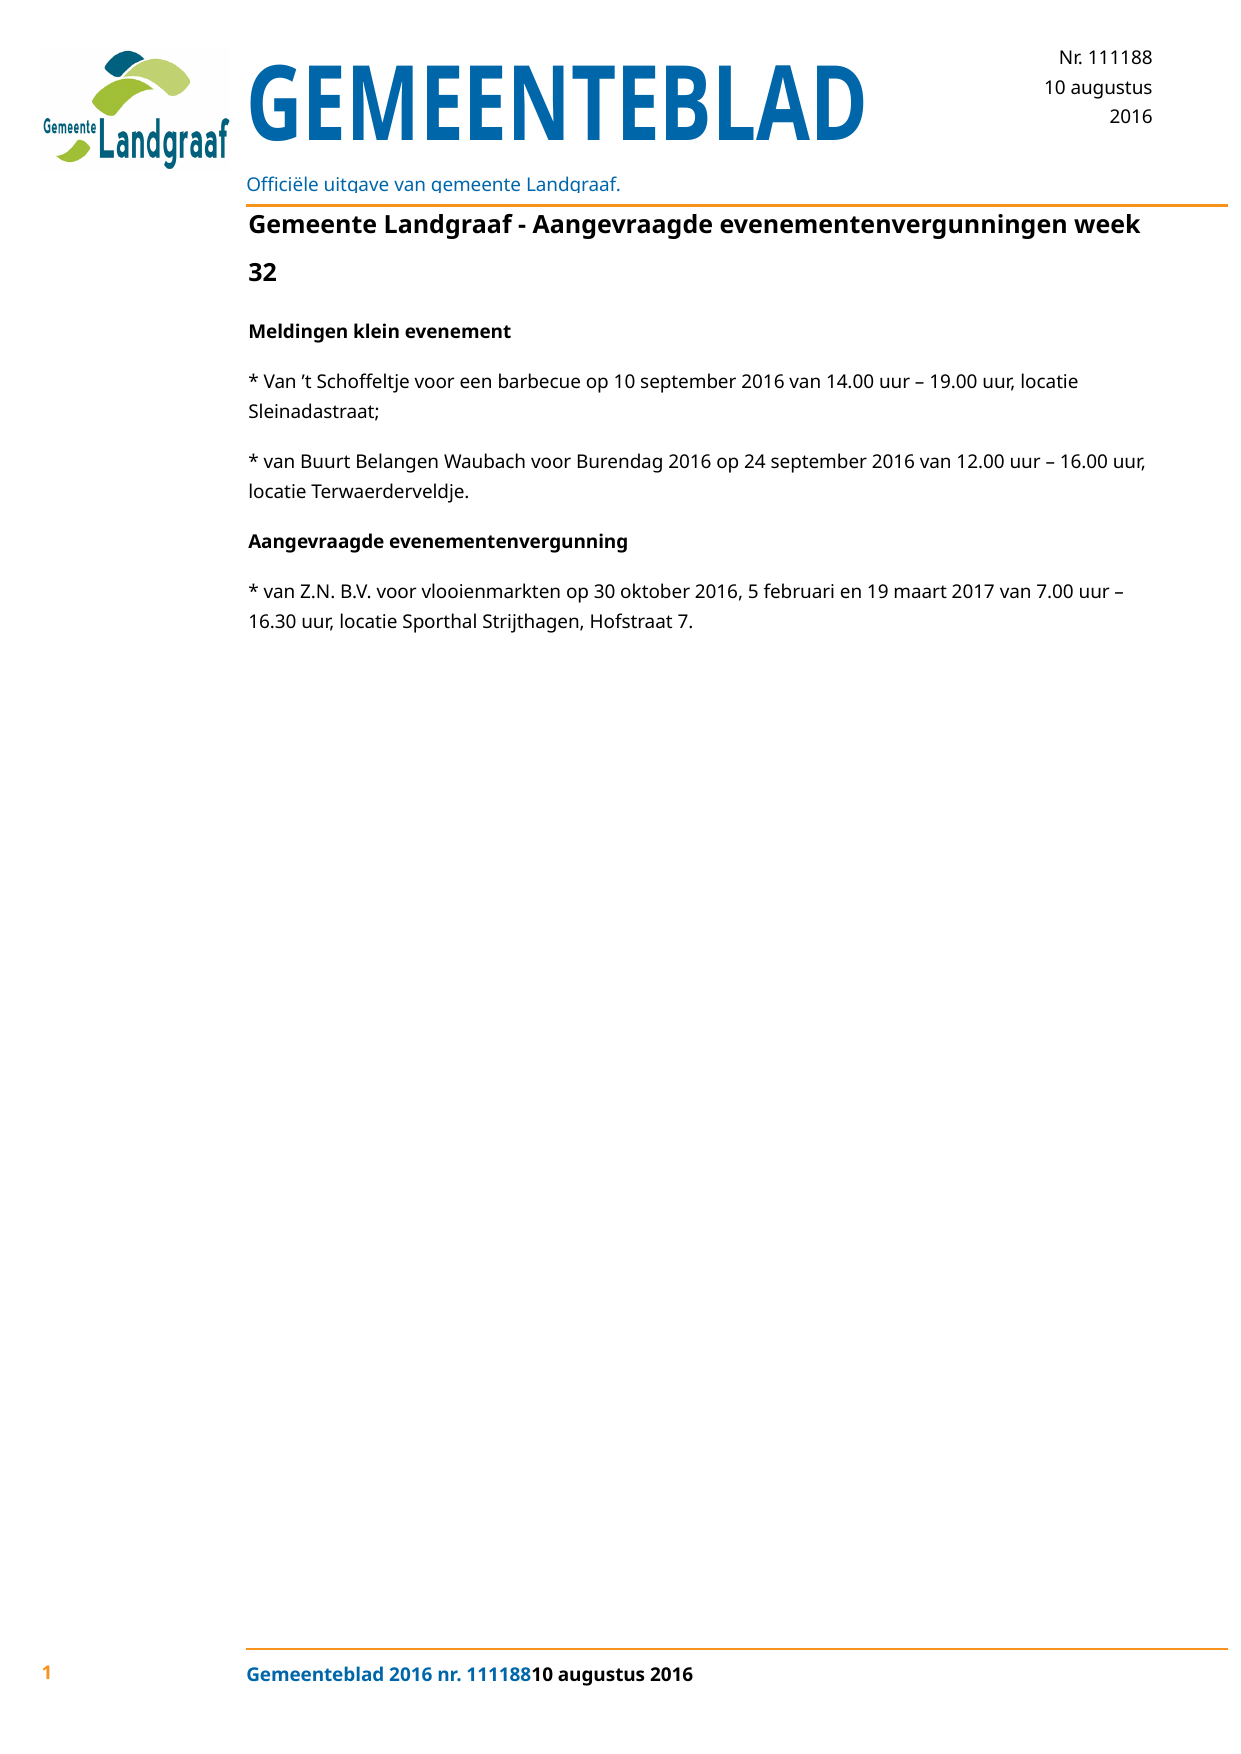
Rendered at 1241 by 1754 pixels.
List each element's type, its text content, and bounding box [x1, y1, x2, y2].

picture [41, 47, 231, 172]
text * van Buurt Belangen Waubach voor Burendag 2016 op 24 september 2016 van 12.00 uur – 16.00 uur, locatie Terwaerderveldje. [248, 448, 1152, 504]
text Gemeente Landgraaf - Aangevraagde evenementenvergunningen week 32 [248, 207, 1152, 288]
text Meldingen klein evenement [248, 318, 1152, 344]
text * van Z.N. B.V. voor vlooienmarkten op 30 oktober 2016, 5 februari en 19 maart 2017 van 7.00 uur – 16.30 uur, locatie Sporthal Strijthagen, Hofstraat 7. [248, 579, 1152, 634]
text * Van ’t Schoffeltje voor een barbecue op 10 september 2016 van 14.00 uur – 19.00 uur, locatie Sleinadastraat; [248, 368, 1152, 424]
text Aangevraagde evenementenvergunning [248, 528, 1152, 554]
